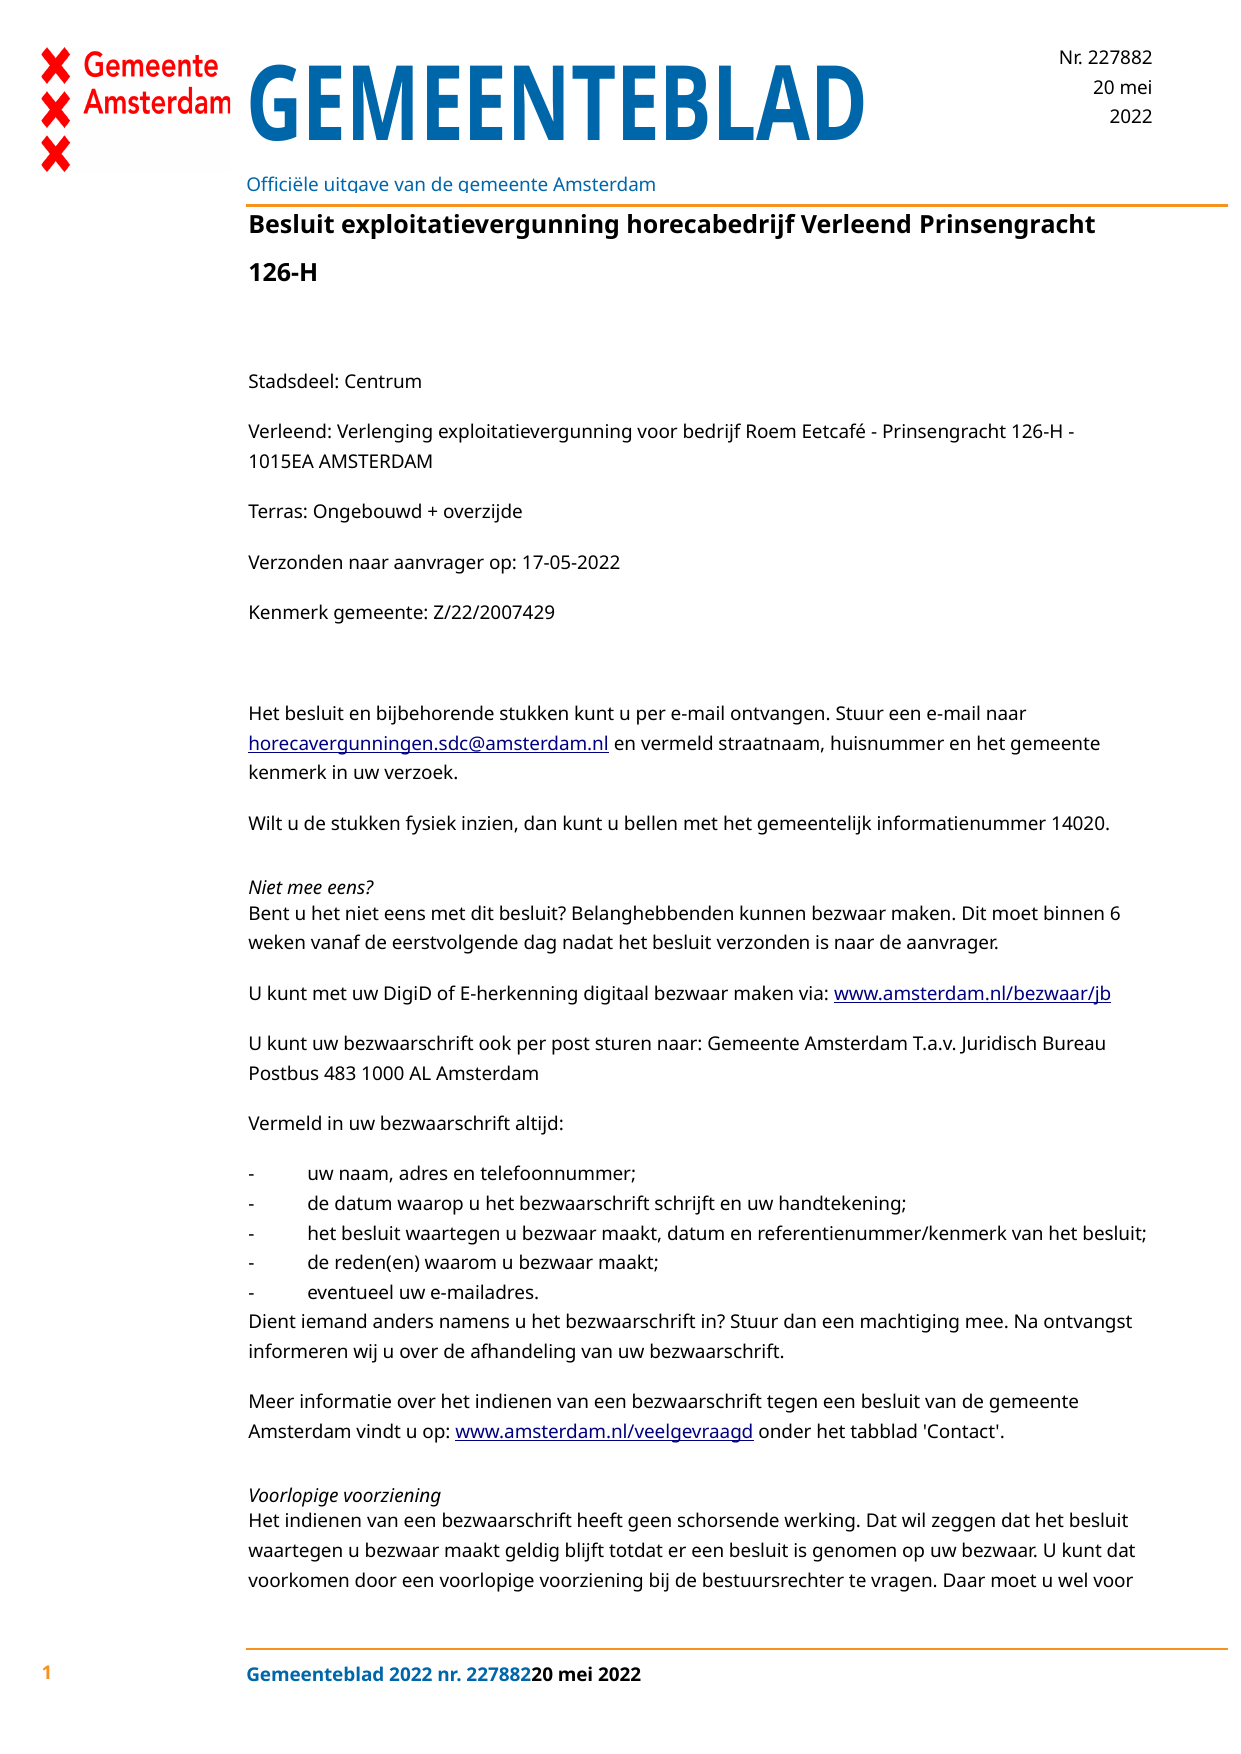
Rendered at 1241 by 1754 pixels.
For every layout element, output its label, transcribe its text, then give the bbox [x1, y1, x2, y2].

text Het indienen van een bezwaarschrift heeft geen schorsende werking. Dat wil zeggen dat het besluit waartegen u bezwaar maakt geldig blijft totdat er een besluit is genomen op uw bezwaar. U kunt dat voorkomen door een voorlopige voorziening bij de bestuursrechter te vragen. Daar moet u wel voor [248, 1508, 1152, 1593]
list de reden(en) waarom u bezwaar maakt; [248, 1249, 1152, 1275]
text Vermeld in uw bezwaarschrift altijd: [248, 1110, 1152, 1136]
list de datum waarop u het bezwaarschrift schrijft en uw handtekening; [248, 1190, 1152, 1216]
text Verzonden naar aanvrager op: 17-05-2022 [248, 549, 1152, 575]
text Stadsdeel: Centrum [248, 368, 1152, 394]
text U kunt met uw DigiD of E-herkenning digitaal bezwaar maken via: www.amsterdam.nl/bezwaar/jb [248, 980, 1152, 1005]
picture [41, 47, 231, 172]
text Voorlopige voorziening [248, 1482, 1152, 1508]
list eventueel uw e-mailadres. [248, 1279, 1152, 1304]
text Wilt u de stukken fysiek inzien, dan kunt u bellen met het gemeentelijk informatienummer 14020. [248, 810, 1152, 836]
text Kenmerk gemeente: Z/22/2007429 [248, 599, 1152, 625]
text U kunt uw bezwaarschrift ook per post sturen naar: Gemeente Amsterdam T.a.v. Juridisch Bureau Postbus 483 1000 AL Amsterdam [248, 1030, 1152, 1085]
list het besluit waartegen u bezwaar maakt, datum en referentienummer/kenmerk van het besluit; [248, 1220, 1152, 1245]
text Meer informatie over het indienen van een bezwaarschrift tegen een besluit van de gemeente Amsterdam vindt u op: www.amsterdam.nl/veelgevraagd onder het tabblad 'Contact'. [248, 1388, 1152, 1444]
list uw naam, adres en telefoonnummer; [248, 1161, 1152, 1186]
text Besluit exploitatievergunning horecabedrijf Verleend Prinsengracht 126-H [248, 207, 1152, 288]
text Het besluit en bijbehorende stukken kunt u per e-mail ontvangen. Stuur een e-mail naar horecavergunningen.sdc@amsterdam.nl en vermeld straatnaam, huisnummer en het gemeente kenmerk in uw verzoek. [248, 700, 1152, 785]
text Bent u het niet eens met dit besluit? Belanghebbenden kunnen bezwaar maken. Dit moet binnen 6 weken vanaf de eerstvolgende dag nadat het besluit verzonden is naar de aanvrager. [248, 900, 1152, 955]
text Niet mee eens? [248, 874, 1152, 900]
text Dient iemand anders namens u het bezwaarschrift in? Stuur dan een machtiging mee. Na ontvangst informeren wij u over de afhandeling van uw bezwaarschrift. [248, 1308, 1152, 1364]
text Terras: Ongebouwd + overzijde [248, 499, 1152, 524]
text Verleend: Verlenging exploitatievergunning voor bedrijf Roem Eetcafé - Prinsengracht 126-H - 1015EA AMSTERDAM [248, 419, 1152, 474]
